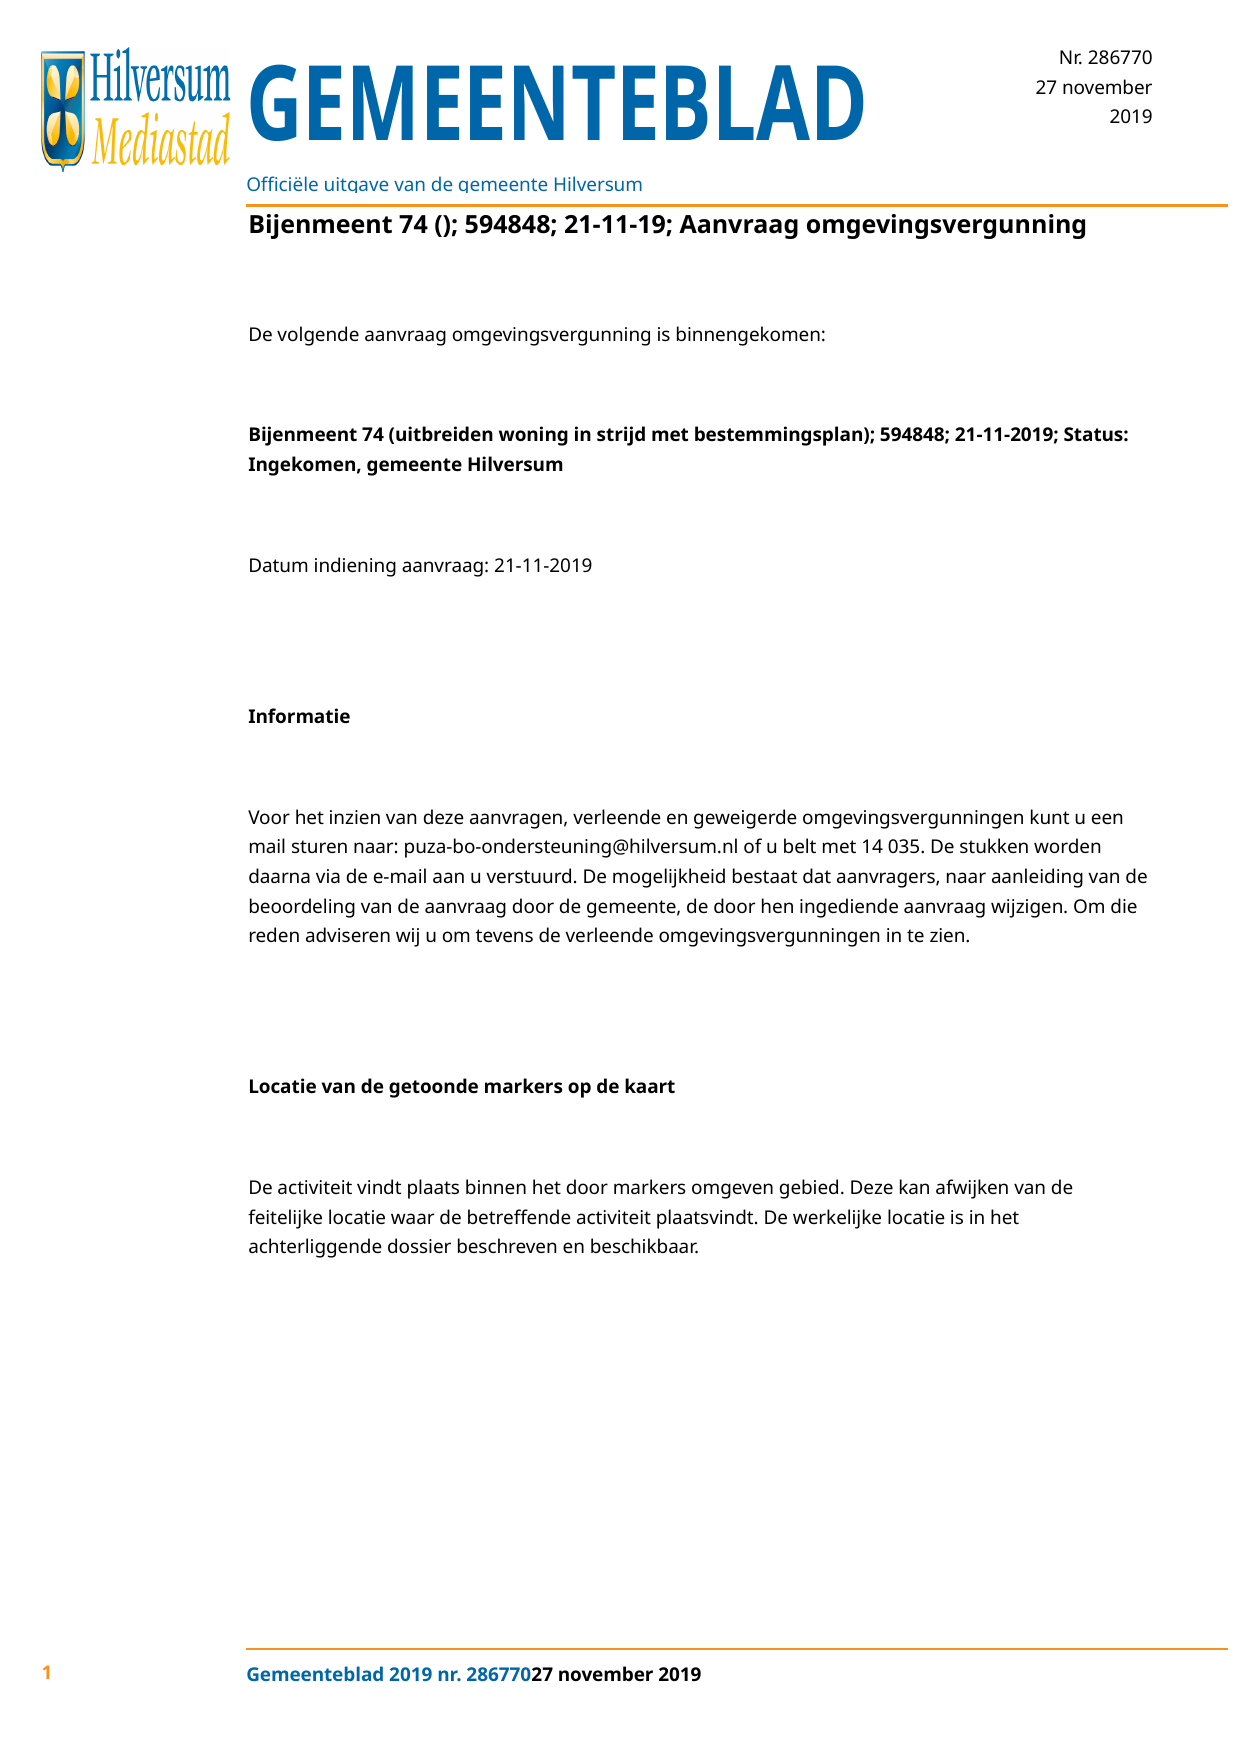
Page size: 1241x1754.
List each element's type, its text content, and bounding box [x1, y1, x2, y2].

text Locatie van de getoonde markers op de kaart [248, 1074, 1152, 1099]
text Bijenmeent 74 (uitbreiden woning in strijd met bestemmingsplan); 594848; 21-11-2019; Status: Ingekomen, gemeente Hilversum [248, 422, 1152, 477]
text Informatie [248, 703, 1152, 729]
text De volgende aanvraag omgevingsvergunning is binnengekomen: [248, 321, 1152, 346]
text Voor het inzien van deze aanvragen, verleende en geweigerde omgevingsvergunningen kunt u een mail sturen naar: puza-bo-ondersteuning@hilversum.nl of u belt met 14 035. De stukken worden daarna via de e-mail aan u verstuurd. De mogelijkheid bestaat dat aanvragers, naar aanleiding van de beoordeling van de aanvraag door de gemeente, de door hen ingediende aanvraag wijzigen. Om die reden adviseren wij u om tevens de verleende omgevingsvergunningen in te zien. [248, 804, 1152, 948]
text De activiteit vindt plaats binnen het door markers omgeven gebied. Deze kan afwijken van de feitelijke locatie waar de betreffende activiteit plaatsvindt. De werkelijke locatie is in het achterliggende dossier beschreven en beschikbaar. [248, 1174, 1152, 1259]
text Datum indiening aanvraag: 21-11-2019 [248, 552, 1152, 578]
text Bijenmeent 74 (); 594848; 21-11-19; Aanvraag omgevingsvergunning [248, 207, 1152, 241]
picture [41, 47, 231, 172]
